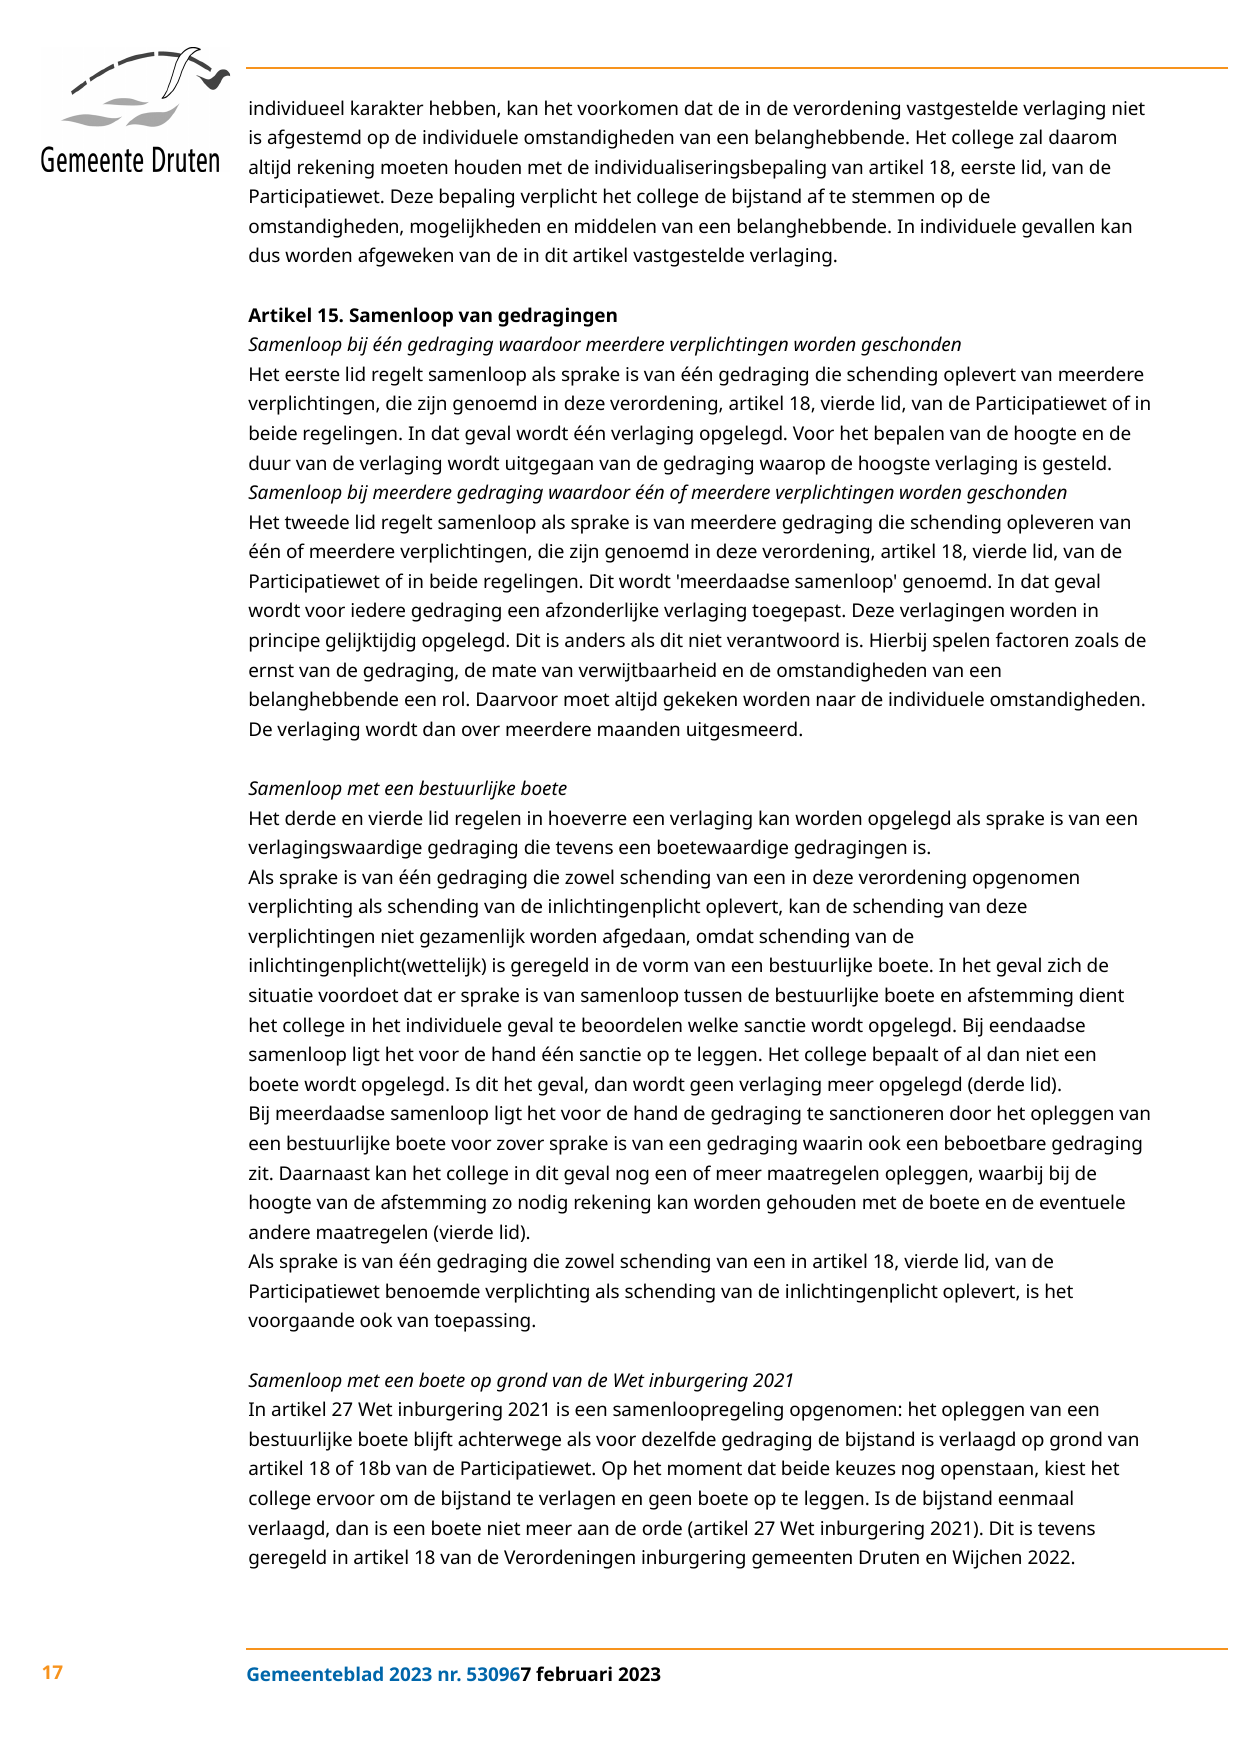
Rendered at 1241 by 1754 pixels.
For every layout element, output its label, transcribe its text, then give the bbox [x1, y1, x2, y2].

text Samenloop bij één gedraging waardoor meerdere verplichtingen worden geschonden [248, 331, 1152, 357]
text Het tweede lid regelt samenloop als sprake is van meerdere gedraging die schending opleveren van één of meerdere verplichtingen, die zijn genoemd in deze verordening, artikel 18, vierde lid, van de Participatiewet of in beide regelingen. Dit wordt 'meerdaadse samenloop' genoemd. In dat geval wordt voor iedere gedraging een afzonderlijke verlaging toegepast. Deze verlagingen worden in principe gelijktijdig opgelegd. Dit is anders als dit niet verantwoord is. Hierbij spelen factoren zoals de ernst van de gedraging, de mate van verwijtbaarheid en de omstandigheden van een belanghebbende een rol. Daarvoor moet altijd gekeken worden naar de individuele omstandigheden. De verlaging wordt dan over meerdere maanden uitgesmeerd. [248, 509, 1152, 742]
text Samenloop met een bestuurlijke boete [248, 775, 1152, 801]
text Als sprake is van één gedraging die zowel schending van een in deze verordening opgenomen verplichting als schending van de inlichtingenplicht oplevert, kan de schending van deze verplichtingen niet gezamenlijk worden afgedaan, omdat schending van de inlichtingenplicht(wettelijk) is geregeld in de vorm van een bestuurlijke boete. In het geval zich de situatie voordoet dat er sprake is van samenloop tussen de bestuurlijke boete en afstemming dient het college in het individuele geval te beoordelen welke sanctie wordt opgelegd. Bij eendaadse samenloop ligt het voor de hand één sanctie op te leggen. Het college bepaalt of al dan niet een boete wordt opgelegd. Is dit het geval, dan wordt geen verlaging meer opgelegd (derde lid). [248, 864, 1152, 1097]
text Artikel 15. Samenloop van gedragingen [248, 302, 1152, 328]
text Samenloop bij meerdere gedraging waardoor één of meerdere verplichtingen worden geschonden [248, 479, 1152, 505]
text Het eerste lid regelt samenloop als sprake is van één gedraging die schending oplevert van meerdere verplichtingen, die zijn genoemd in deze verordening, artikel 18, vierde lid, van de Participatiewet of in beide regelingen. In dat geval wordt één verlaging opgelegd. Voor het bepalen van de hoogte en de duur van de verlaging wordt uitgegaan van de gedraging waarop de hoogste verlaging is gesteld. [248, 361, 1152, 476]
text Bij meerdaadse samenloop ligt het voor de hand de gedraging te sanctioneren door het opleggen van een bestuurlijke boete voor zover sprake is van een gedraging waarin ook een beboetbare gedraging zit. Daarnaast kan het college in dit geval nog een of meer maatregelen opleggen, waarbij bij de hoogte van de afstemming zo nodig rekening kan worden gehouden met de boete en de eventuele andere maatregelen (vierde lid). [248, 1101, 1152, 1245]
text Als sprake is van één gedraging die zowel schending van een in artikel 18, vierde lid, van de Participatiewet benoemde verplichting als schending van de inlichtingenplicht oplevert, is het voorgaande ook van toepassing. [248, 1248, 1152, 1333]
text individueel karakter hebben, kan het voorkomen dat de in de verordening vastgestelde verlaging niet is afgestemd op de individuele omstandigheden van een belanghebbende. Het college zal daarom altijd rekening moeten houden met de individualiseringsbepaling van artikel 18, eerste lid, van de Participatiewet. Deze bepaling verplicht het college de bijstand af te stemmen op de omstandigheden, mogelijkheden en middelen van een belanghebbende. In individuele gevallen kan dus worden afgeweken van de in dit artikel vastgestelde verlaging. [248, 95, 1152, 268]
picture [41, 47, 231, 172]
text Het derde en vierde lid regelen in hoeverre een verlaging kan worden opgelegd als sprake is van een verlagingswaardige gedraging die tevens een boetewaardige gedragingen is. [248, 805, 1152, 860]
text In artikel 27 Wet inburgering 2021 is een samenloopregeling opgenomen: het opleggen van een bestuurlijke boete blijft achterwege als voor dezelfde gedraging de bijstand is verlaagd op grond van artikel 18 of 18b van de Participatiewet. Op het moment dat beide keuzes nog openstaan, kiest het college ervoor om de bijstand te verlagen en geen boete op te leggen. Is de bijstand eenmaal verlaagd, dan is een boete niet meer aan de orde (artikel 27 Wet inburgering 2021). Dit is tevens geregeld in artikel 18 van de Verordeningen inburgering gemeenten Druten en Wijchen 2022. [248, 1396, 1152, 1570]
text Samenloop met een boete op grond van de Wet inburgering 2021 [248, 1367, 1152, 1393]
